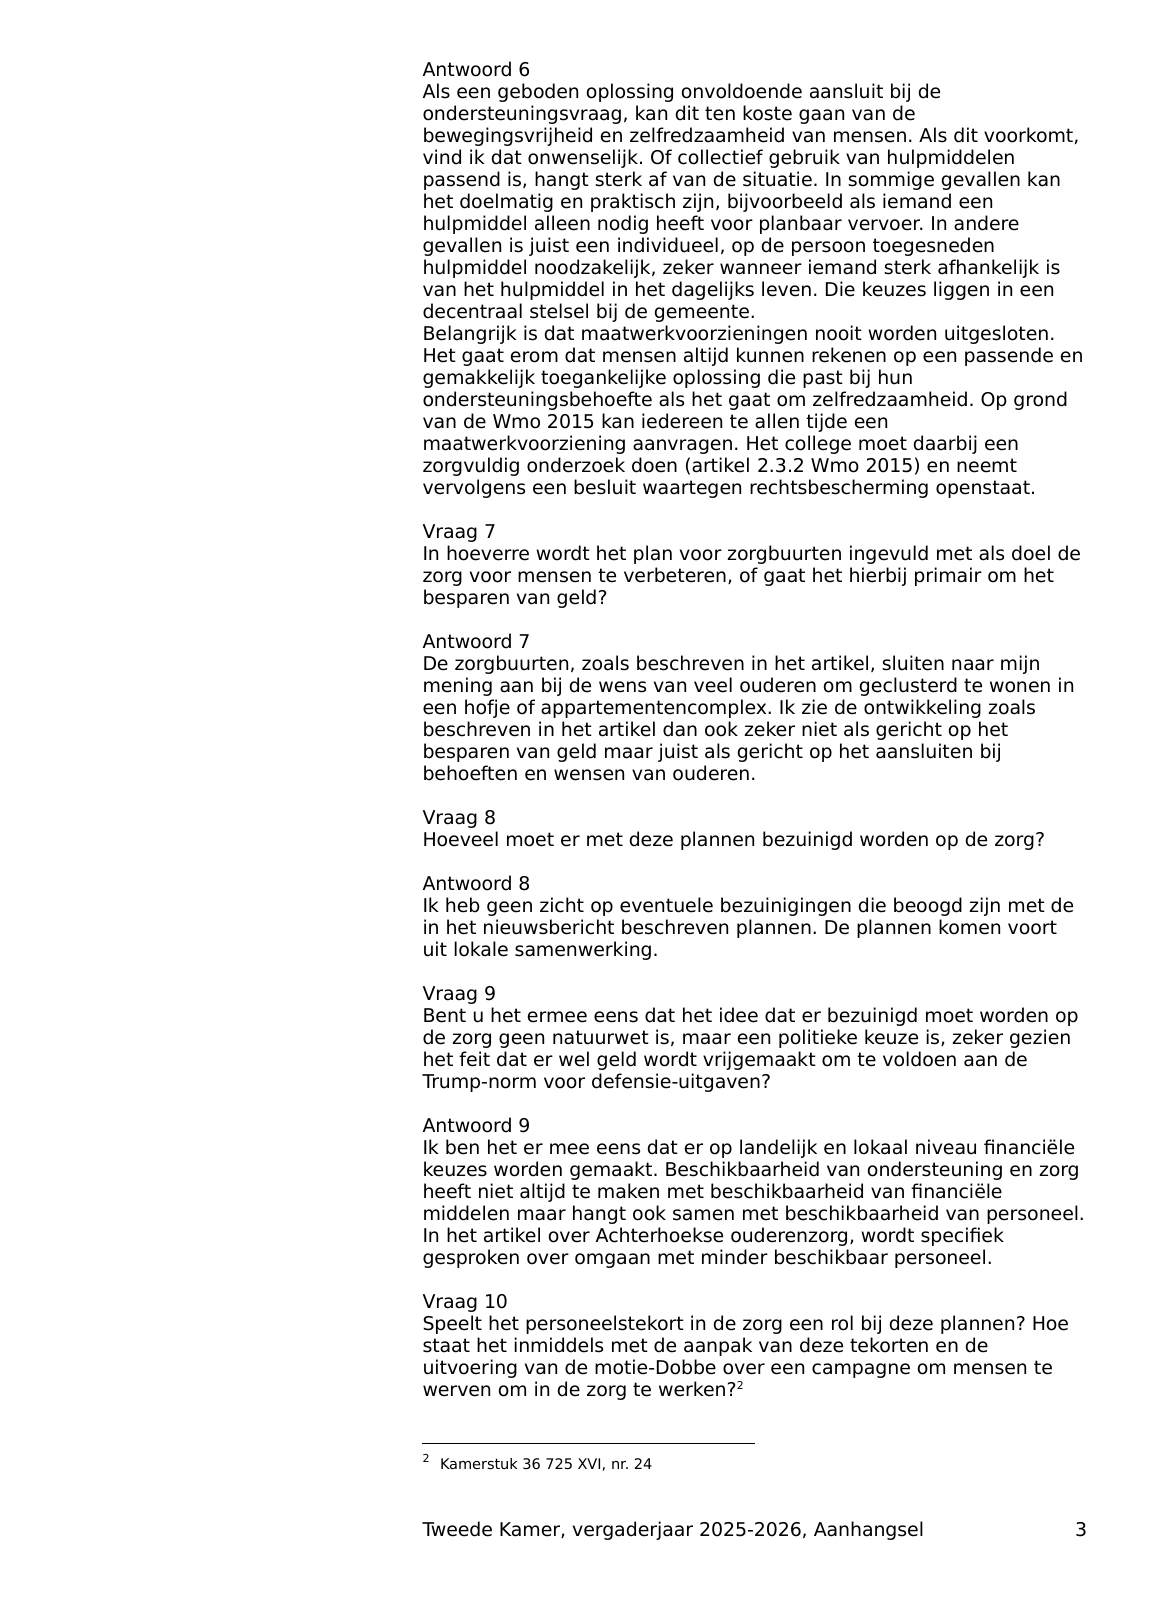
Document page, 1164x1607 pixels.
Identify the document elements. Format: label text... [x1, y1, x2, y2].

text Vraag 10 [422, 1291, 1087, 1313]
text Antwoord 7 [422, 631, 1087, 653]
text Ik ben het er mee eens dat er op landelijk en lokaal niveau financiële keuzes worden gemaakt. Beschikbaarheid van ondersteuning en zorg heeft niet altijd te maken met beschikbaarheid van financiële middelen maar hangt ook samen met beschikbaarheid van personeel. In het artikel over Achterhoekse ouderenzorg, wordt specifiek gesproken over omgaan met minder beschikbaar personeel. [422, 1137, 1087, 1269]
text Vraag 9 [422, 983, 1087, 1005]
text Antwoord 6 [422, 59, 1087, 81]
text Bent u het ermee eens dat het idee dat er bezuinigd moet worden op de zorg geen natuurwet is, maar een politieke keuze is, zeker gezien het feit dat er wel geld wordt vrijgemaakt om te voldoen aan de Trump-norm voor defensie-uitgaven? [422, 1005, 1087, 1093]
text Kamerstuk 36 725 XVI, nr. 24 [422, 1452, 1087, 1474]
text Vraag 7 [422, 521, 1087, 543]
text Antwoord 8 [422, 873, 1087, 895]
text Hoeveel moet er met deze plannen bezuinigd worden op de zorg? [422, 829, 1087, 851]
text Ik heb geen zicht op eventuele bezuinigingen die beoogd zijn met de in het nieuwsbericht beschreven plannen. De plannen komen voort uit lokale samenwerking. [422, 895, 1087, 961]
text De zorgbuurten, zoals beschreven in het artikel, sluiten naar mijn mening aan bij de wens van veel ouderen om geclusterd te wonen in een hofje of appartementencomplex. Ik zie de ontwikkeling zoals beschreven in het artikel dan ook zeker niet als gericht op het besparen van geld maar juist als gericht op het aansluiten bij behoeften en wensen van ouderen. [422, 653, 1087, 785]
text Speelt het personeelstekort in de zorg een rol bij deze plannen? Hoe staat het inmiddels met de aanpak van deze tekorten en de uitvoering van de motie-Dobbe over een campagne om mensen te werven om in de zorg te werken? [422, 1313, 1087, 1401]
text Antwoord 9 [422, 1115, 1087, 1137]
text Als een geboden oplossing onvoldoende aansluit bij de ondersteuningsvraag, kan dit ten koste gaan van de bewegingsvrijheid en zelfredzaamheid van mensen. Als dit voorkomt, vind ik dat onwenselijk. Of collectief gebruik van hulpmiddelen passend is, hangt sterk af van de situatie. In sommige gevallen kan het doelmatig en praktisch zijn, bijvoorbeeld als iemand een hulpmiddel alleen nodig heeft voor planbaar vervoer. In andere gevallen is juist een individueel, op de persoon toegesneden hulpmiddel noodzakelijk, zeker wanneer iemand sterk afhankelijk is van het hulpmiddel in het dagelijks leven. Die keuzes liggen in een decentraal stelsel bij de gemeente. [422, 81, 1087, 323]
text Vraag 8 [422, 807, 1087, 829]
text In hoeverre wordt het plan voor zorgbuurten ingevuld met als doel de zorg voor mensen te verbeteren, of gaat het hierbij primair om het besparen van geld? [422, 543, 1087, 609]
text Belangrijk is dat maatwerkvoorzieningen nooit worden uitgesloten. Het gaat erom dat mensen altijd kunnen rekenen op een passende en gemakkelijk toegankelijke oplossing die past bij hun ondersteuningsbehoefte als het gaat om zelfredzaamheid. Op grond van de Wmo 2015 kan iedereen te allen tijde een maatwerkvoorziening aanvragen. Het college moet daarbij een zorgvuldig onderzoek doen (artikel 2.3.2 Wmo 2015) en neemt vervolgens een besluit waartegen rechtsbescherming openstaat. [422, 323, 1087, 499]
